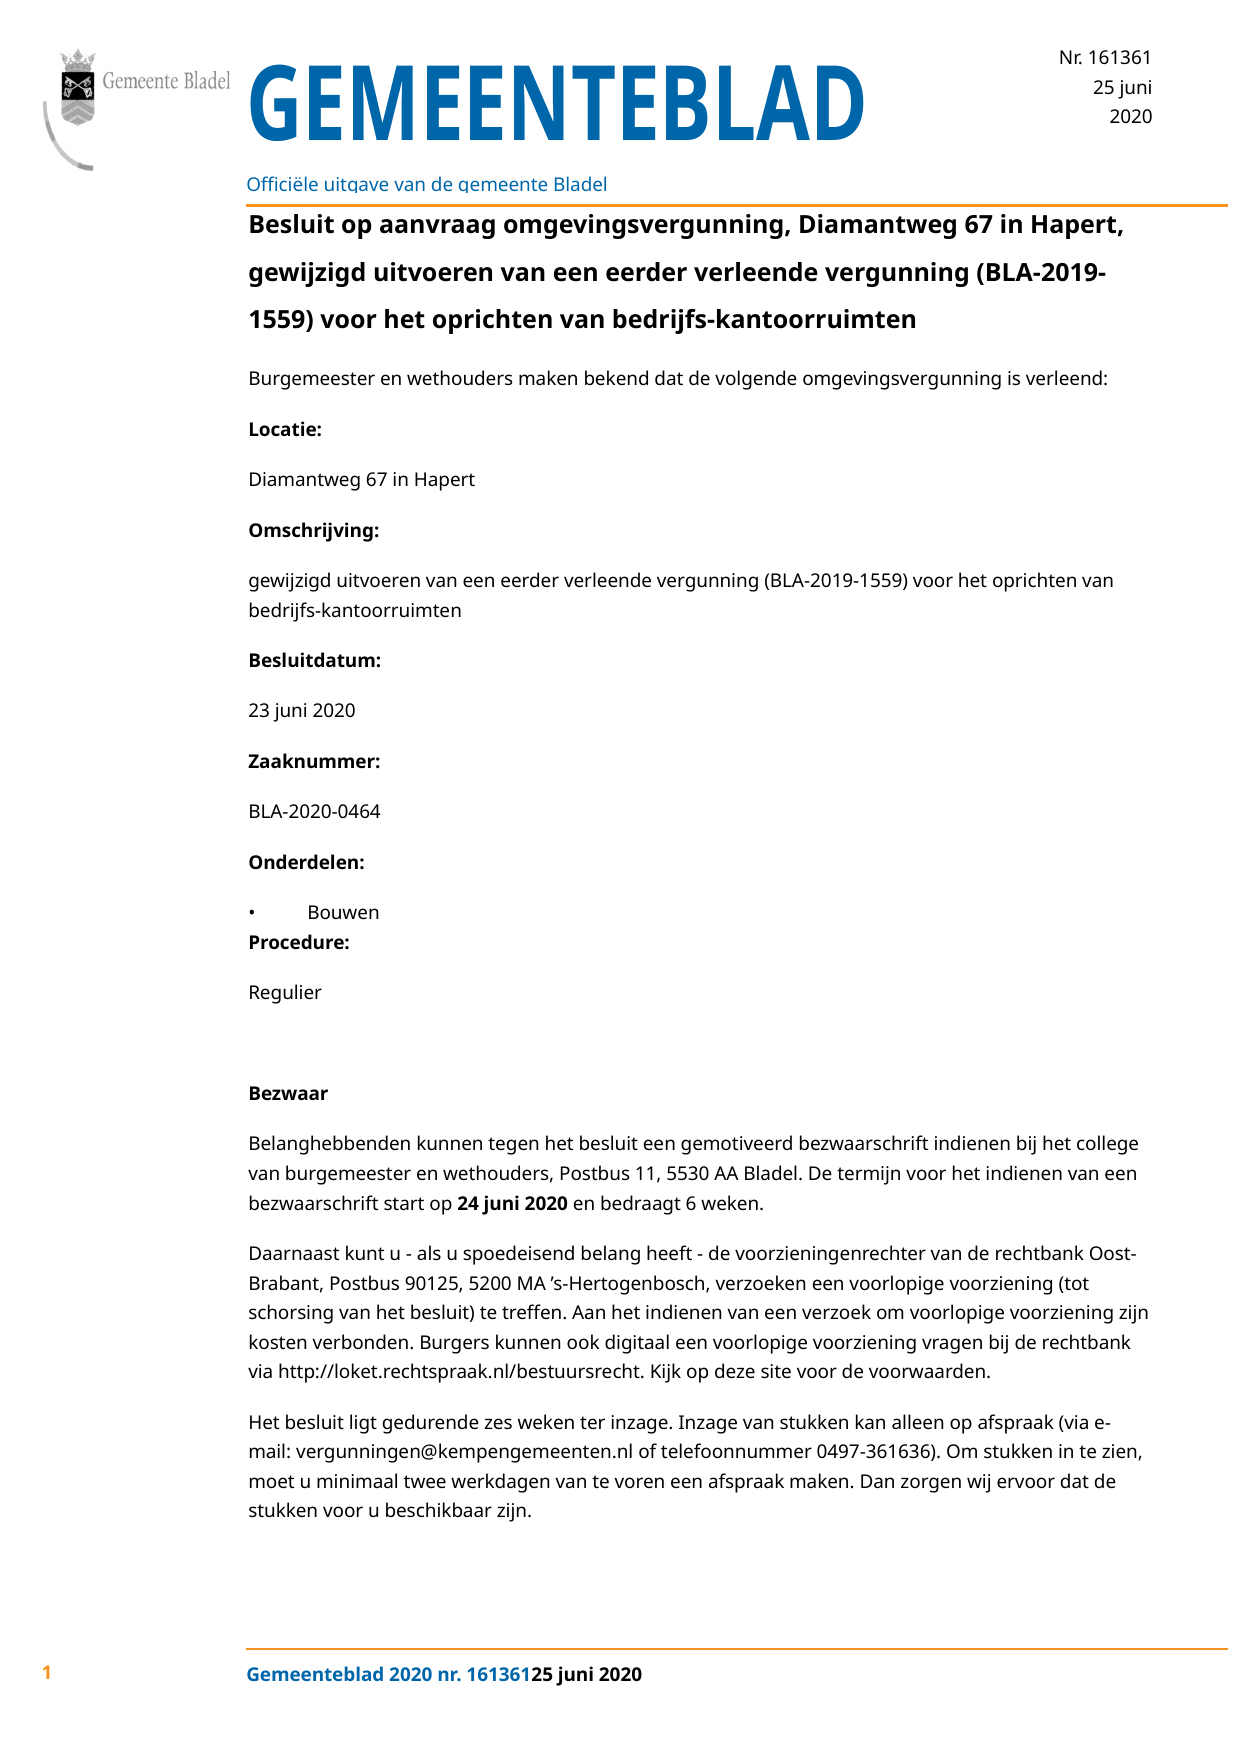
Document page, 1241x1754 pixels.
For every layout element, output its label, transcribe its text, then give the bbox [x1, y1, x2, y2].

picture [41, 47, 231, 172]
text Omschrijving: [248, 517, 1152, 542]
text Besluit op aanvraag omgevingsvergunning, Diamantweg 67 in Hapert, gewijzigd uitvoeren van een eerder verleende vergunning (BLA-2019-1559) voor het oprichten van bedrijfs-kantoorruimten [248, 207, 1152, 336]
text Regulier [248, 979, 1152, 1005]
text Belanghebbenden kunnen tegen het besluit een gemotiveerd bezwaarschrift indienen bij het college van burgemeester en wethouders, Postbus 11, 5530 AA Bladel. De termijn voor het indienen van een bezwaarschrift start op 24 juni 2020 en bedraagt 6 weken. [248, 1131, 1152, 1215]
text Daarnaast kunt u - als u spoedeisend belang heeft - de voorzieningenrechter van de rechtbank Oost-Brabant, Postbus 90125, 5200 MA ’s-Hertogenbosch, verzoeken een voorlopige voorziening (tot schorsing van het besluit) te treffen. Aan het indienen van een verzoek om voorlopige voorziening zijn kosten verbonden. Burgers kunnen ook digitaal een voorlopige voorziening vragen bij de rechtbank via http://loket.rechtspraak.nl/bestuursrecht. Kijk op deze site voor de voorwaarden. [248, 1240, 1152, 1384]
text Diamantweg 67 in Hapert [248, 466, 1152, 492]
text Onderdelen: [248, 849, 1152, 874]
text Burgemeester en wethouders maken bekend dat de volgende omgevingsvergunning is verleend: [248, 366, 1152, 391]
text BLA-2020-0464 [248, 798, 1152, 824]
list Bouwen [248, 899, 1152, 925]
text Locatie: [248, 416, 1152, 442]
text Het besluit ligt gedurende zes weken ter inzage. Inzage van stukken kan alleen op afspraak (via e-mail: vergunningen@kempengemeenten.nl of telefoonnummer 0497-361636). Om stukken in te zien, moet u minimaal twee werkdagen van te voren een afspraak maken. Dan zorgen wij ervoor dat de stukken voor u beschikbaar zijn. [248, 1409, 1152, 1523]
text Zaaknummer: [248, 748, 1152, 774]
text Procedure: [248, 929, 1152, 954]
text Bezwaar [248, 1080, 1152, 1106]
text Besluitdatum: [248, 647, 1152, 673]
text gewijzigd uitvoeren van een eerder verleende vergunning (BLA-2019-1559) voor het oprichten van bedrijfs-kantoorruimten [248, 567, 1152, 622]
text 23 juni 2020 [248, 698, 1152, 723]
